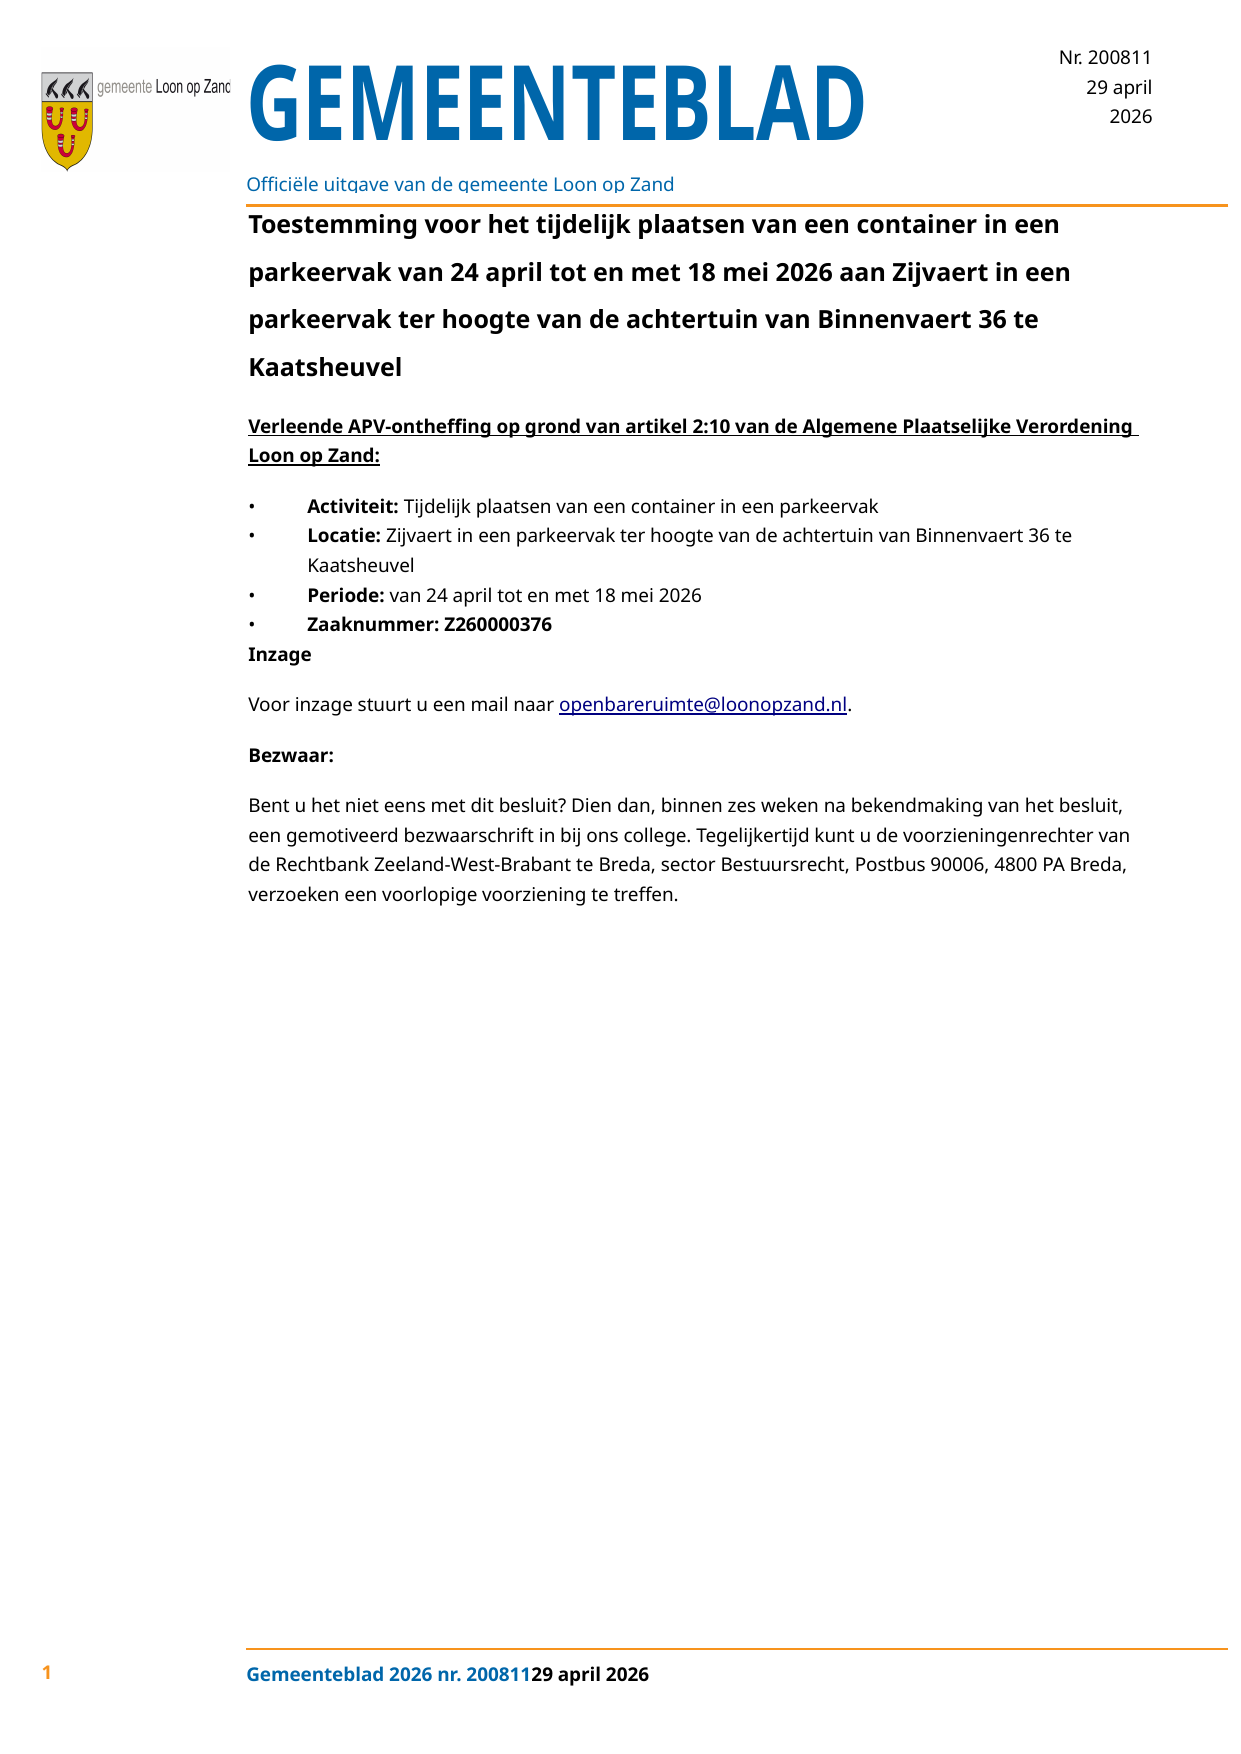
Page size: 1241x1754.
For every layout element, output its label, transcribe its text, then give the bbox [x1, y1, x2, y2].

list Activiteit: Tijdelijk plaatsen van een container in een parkeervak [248, 493, 1152, 519]
list Locatie: Zijvaert in een parkeervak ter hoogte van de achtertuin van Binnenvaert 36 te Kaatsheuvel [248, 523, 1152, 578]
text Toestemming voor het tijdelijk plaatsen van een container in een parkeervak van 24 april tot en met 18 mei 2026 aan Zijvaert in een parkeervak ter hoogte van de achtertuin van Binnenvaert 36 te Kaatsheuvel [248, 207, 1152, 384]
list Zaaknummer: Z260000376 [248, 611, 1152, 637]
text Bezwaar: [248, 742, 1152, 768]
list Periode: van 24 april tot en met 18 mei 2026 [248, 582, 1152, 608]
picture [41, 47, 231, 172]
text Voor inzage stuurt u een mail naar openbareruimte@loonopzand.nl. [248, 691, 1152, 717]
text Bent u het niet eens met dit besluit? Dien dan, binnen zes weken na bekendmaking van het besluit, een gemotiveerd bezwaarschrift in bij ons college. Tegelijkertijd kunt u de voorzieningenrechter van de Rechtbank Zeeland-West-Brabant te Breda, sector Bestuursrecht, Postbus 90006, 4800 PA Breda, verzoeken een voorlopige voorziening te treffen. [248, 792, 1152, 907]
text Inzage [248, 641, 1152, 667]
text Verleende APV-ontheffing op grond van artikel 2:10 van de Algemene Plaatselijke Verordening Loon op Zand: [248, 413, 1152, 468]
